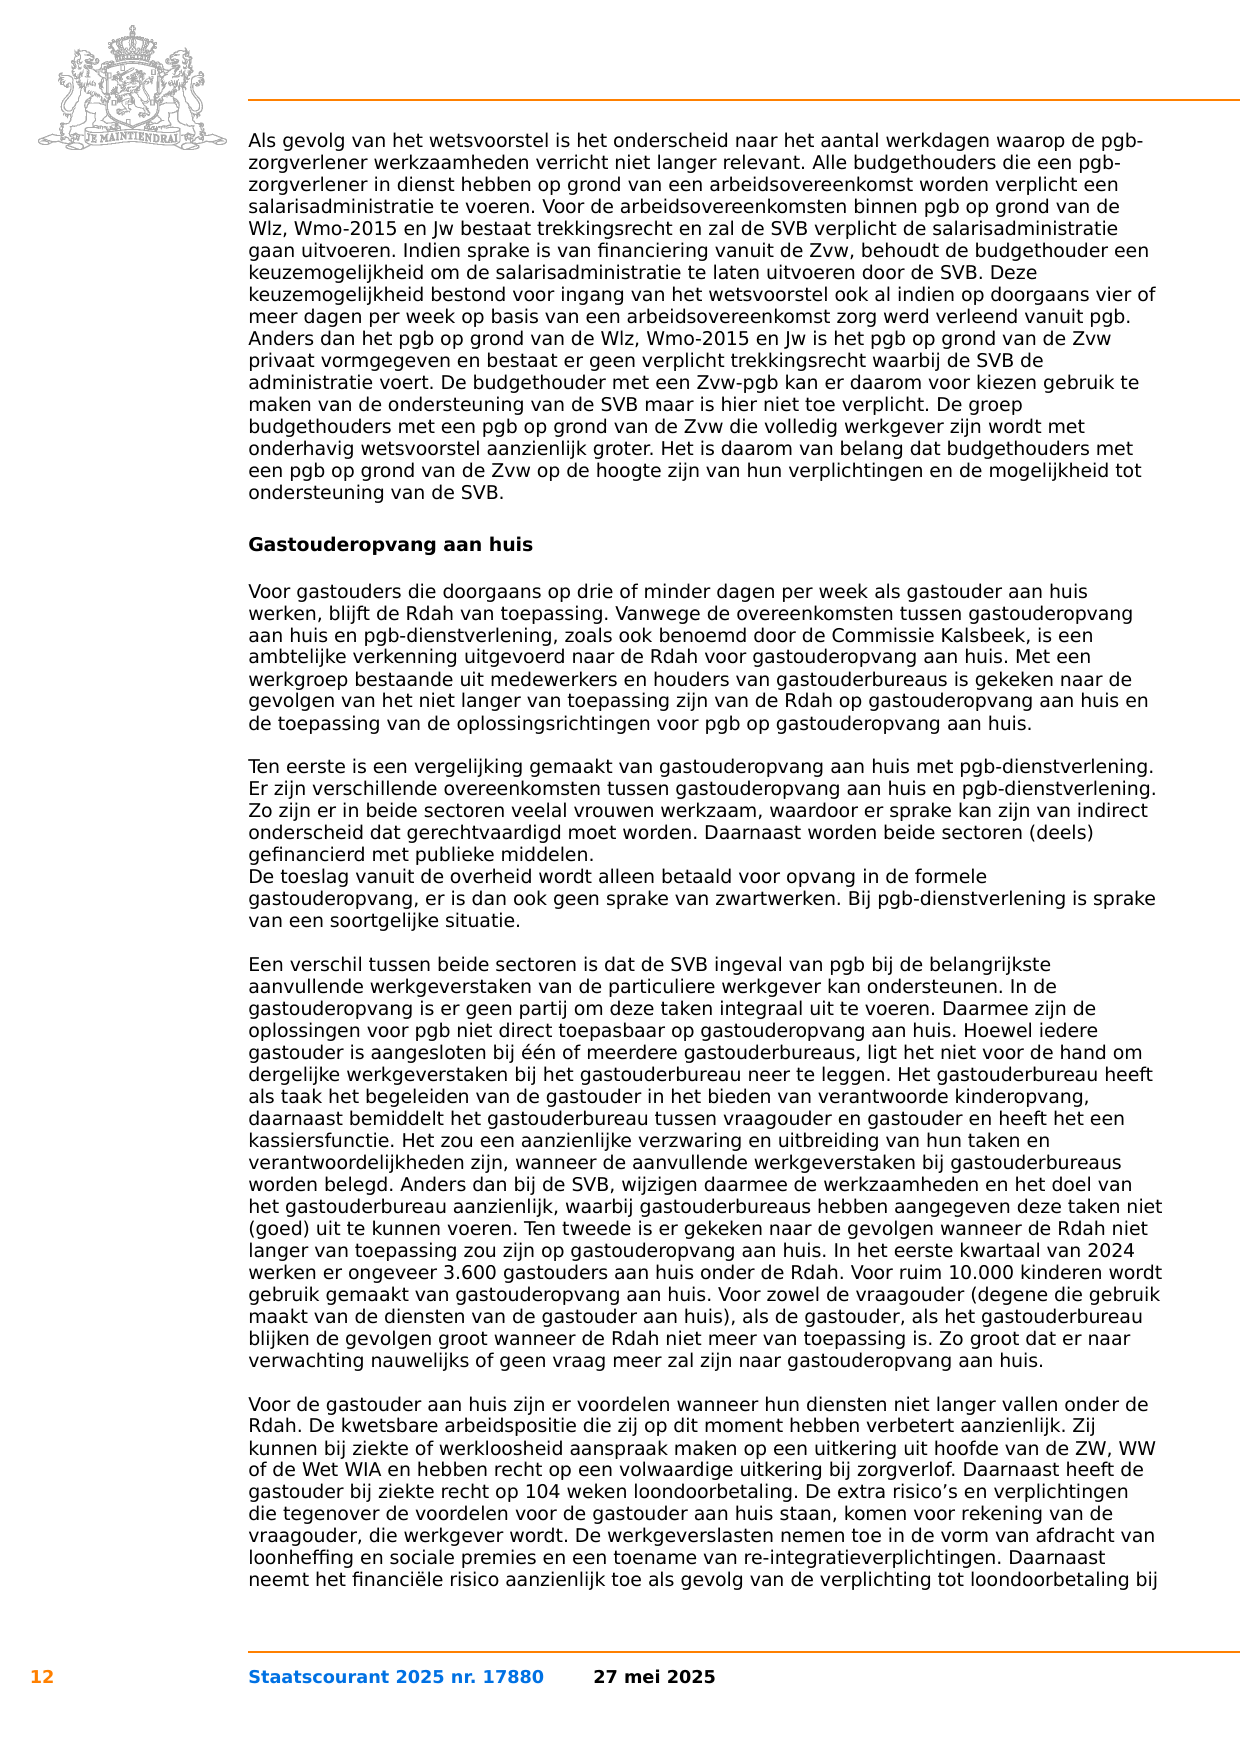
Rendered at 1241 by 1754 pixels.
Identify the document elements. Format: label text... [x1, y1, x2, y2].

text Voor de gastouder aan huis zijn er voordelen wanneer hun diensten niet langer vallen onder de Rdah. De kwetsbare arbeidspositie die zij op dit moment hebben verbetert aanzienlijk. Zij kunnen bij ziekte of werkloosheid aanspraak maken op een uitkering uit hoofde van de ZW, WW of de Wet WIA en hebben recht op een volwaardige uitkering bij zorgverlof. Daarnaast heeft de gastouder bij ziekte recht op 104 weken loondoorbetaling. De extra risico’s en verplichtingen die tegenover de voordelen voor de gastouder aan huis staan, komen voor rekening van de vraagouder, die werkgever wordt. De werkgeverslasten nemen toe in de vorm van afdracht van loonheffing en sociale premies en een toename van re-integratieverplichtingen. Daarnaast neemt het financiële risico aanzienlijk toe als gevolg van de verplichting tot loondoorbetaling bij [248, 1393, 1163, 1591]
text Een verschil tussen beide sectoren is dat de SVB ingeval van pgb bij de belangrijkste aanvullende werkgeverstaken van de particuliere werkgever kan ondersteunen. In de gastouderopvang is er geen partij om deze taken integraal uit te voeren. Daarmee zijn de oplossingen voor pgb niet direct toepasbaar op gastouderopvang aan huis. Hoewel iedere gastouder is aangesloten bij één of meerdere gastouderbureaus, ligt het niet voor de hand om dergelijke werkgeverstaken bij het gastouderbureau neer te leggen. Het gastouderbureau heeft als taak het begeleiden van de gastouder in het bieden van verantwoorde kinderopvang, daarnaast bemiddelt het gastouderbureau tussen vraagouder en gastouder en heeft het een kassiersfunctie. Het zou een aanzienlijke verzwaring en uitbreiding van hun taken en verantwoordelijkheden zijn, wanneer de aanvullende werkgeverstaken bij gastouderbureaus worden belegd. Anders dan bij de SVB, wijzigen daarmee de werkzaamheden en het doel van het gastouderbureau aanzienlijk, waarbij gastouderbureaus hebben aangegeven deze taken niet (goed) uit te kunnen voeren. Ten tweede is er gekeken naar de gevolgen wanneer de Rdah niet langer van toepassing zou zijn op gastouderopvang aan huis. In het eerste kwartaal van 2024 werken er ongeveer 3.600 gastouders aan huis onder de Rdah. Voor ruim 10.000 kinderen wordt gebruik gemaakt van gastouderopvang aan huis. Voor zowel de vraagouder (degene die gebruik maakt van de diensten van de gastouder aan huis), als de gastouder, als het gastouderbureau blijken de gevolgen groot wanneer de Rdah niet meer van toepassing is. Zo groot dat er naar verwachting nauwelijks of geen vraag meer zal zijn naar gastouderopvang aan huis. [248, 954, 1163, 1372]
text De toeslag vanuit de overheid wordt alleen betaald voor opvang in de formele gastouderopvang, er is dan ook geen sprake van zwartwerken. Bij pgb-dienstverlening is sprake van een soortgelijke situatie. [248, 866, 1163, 932]
subtitle Gastouderopvang aan huis [248, 533, 1163, 556]
text Als gevolg van het wetsvoorstel is het onderscheid naar het aantal werkdagen waarop de pgb-zorgverlener werkzaamheden verricht niet langer relevant. Alle budgethouders die een pgb-zorgverlener in dienst hebben op grond van een arbeidsovereenkomst worden verplicht een salarisadministratie te voeren. Voor de arbeidsovereenkomsten binnen pgb op grond van de Wlz, Wmo-2015 en Jw bestaat trekkingsrecht en zal de SVB verplicht de salarisadministratie gaan uitvoeren. Indien sprake is van financiering vanuit de Zvw, behoudt de budgethouder een keuzemogelijkheid om de salarisadministratie te laten uitvoeren door de SVB. Deze keuzemogelijkheid bestond voor ingang van het wetsvoorstel ook al indien op doorgaans vier of meer dagen per week op basis van een arbeidsovereenkomst zorg werd verleend vanuit pgb. Anders dan het pgb op grond van de Wlz, Wmo-2015 en Jw is het pgb op grond van de Zvw privaat vormgegeven en bestaat er geen verplicht trekkingsrecht waarbij de SVB de administratie voert. De budgethouder met een Zvw-pgb kan er daarom voor kiezen gebruik te maken van de ondersteuning van de SVB maar is hier niet toe verplicht. De groep budgethouders met een pgb op grond van de Zvw die volledig werkgever zijn wordt met onderhavig wetsvoorstel aanzienlijk groter. Het is daarom van belang dat budgethouders met een pgb op grond van de Zvw op de hoogte zijn van hun verplichtingen en de mogelijkheid tot ondersteuning van de SVB. [248, 130, 1163, 503]
picture [38, 25, 227, 150]
text Voor gastouders die doorgaans op drie of minder dagen per week als gastouder aan huis werken, blijft de Rdah van toepassing. Vanwege de overeenkomsten tussen gastouderopvang aan huis en pgb-dienstverlening, zoals ook benoemd door de Commissie Kalsbeek, is een ambtelijke verkenning uitgevoerd naar de Rdah voor gastouderopvang aan huis. Met een werkgroep bestaande uit medewerkers en houders van gastouderbureaus is gekeken naar de gevolgen van het niet langer van toepassing zijn van de Rdah op gastouderopvang aan huis en de toepassing van de oplossingsrichtingen voor pgb op gastouderopvang aan huis. [248, 581, 1163, 734]
text Ten eerste is een vergelijking gemaakt van gastouderopvang aan huis met pgb-dienstverlening. Er zijn verschillende overeenkomsten tussen gastouderopvang aan huis en pgb-dienstverlening. Zo zijn er in beide sectoren veelal vrouwen werkzaam, waardoor er sprake kan zijn van indirect onderscheid dat gerechtvaardigd moet worden. Daarnaast worden beide sectoren (deels) gefinancierd met publieke middelen. [248, 756, 1163, 866]
